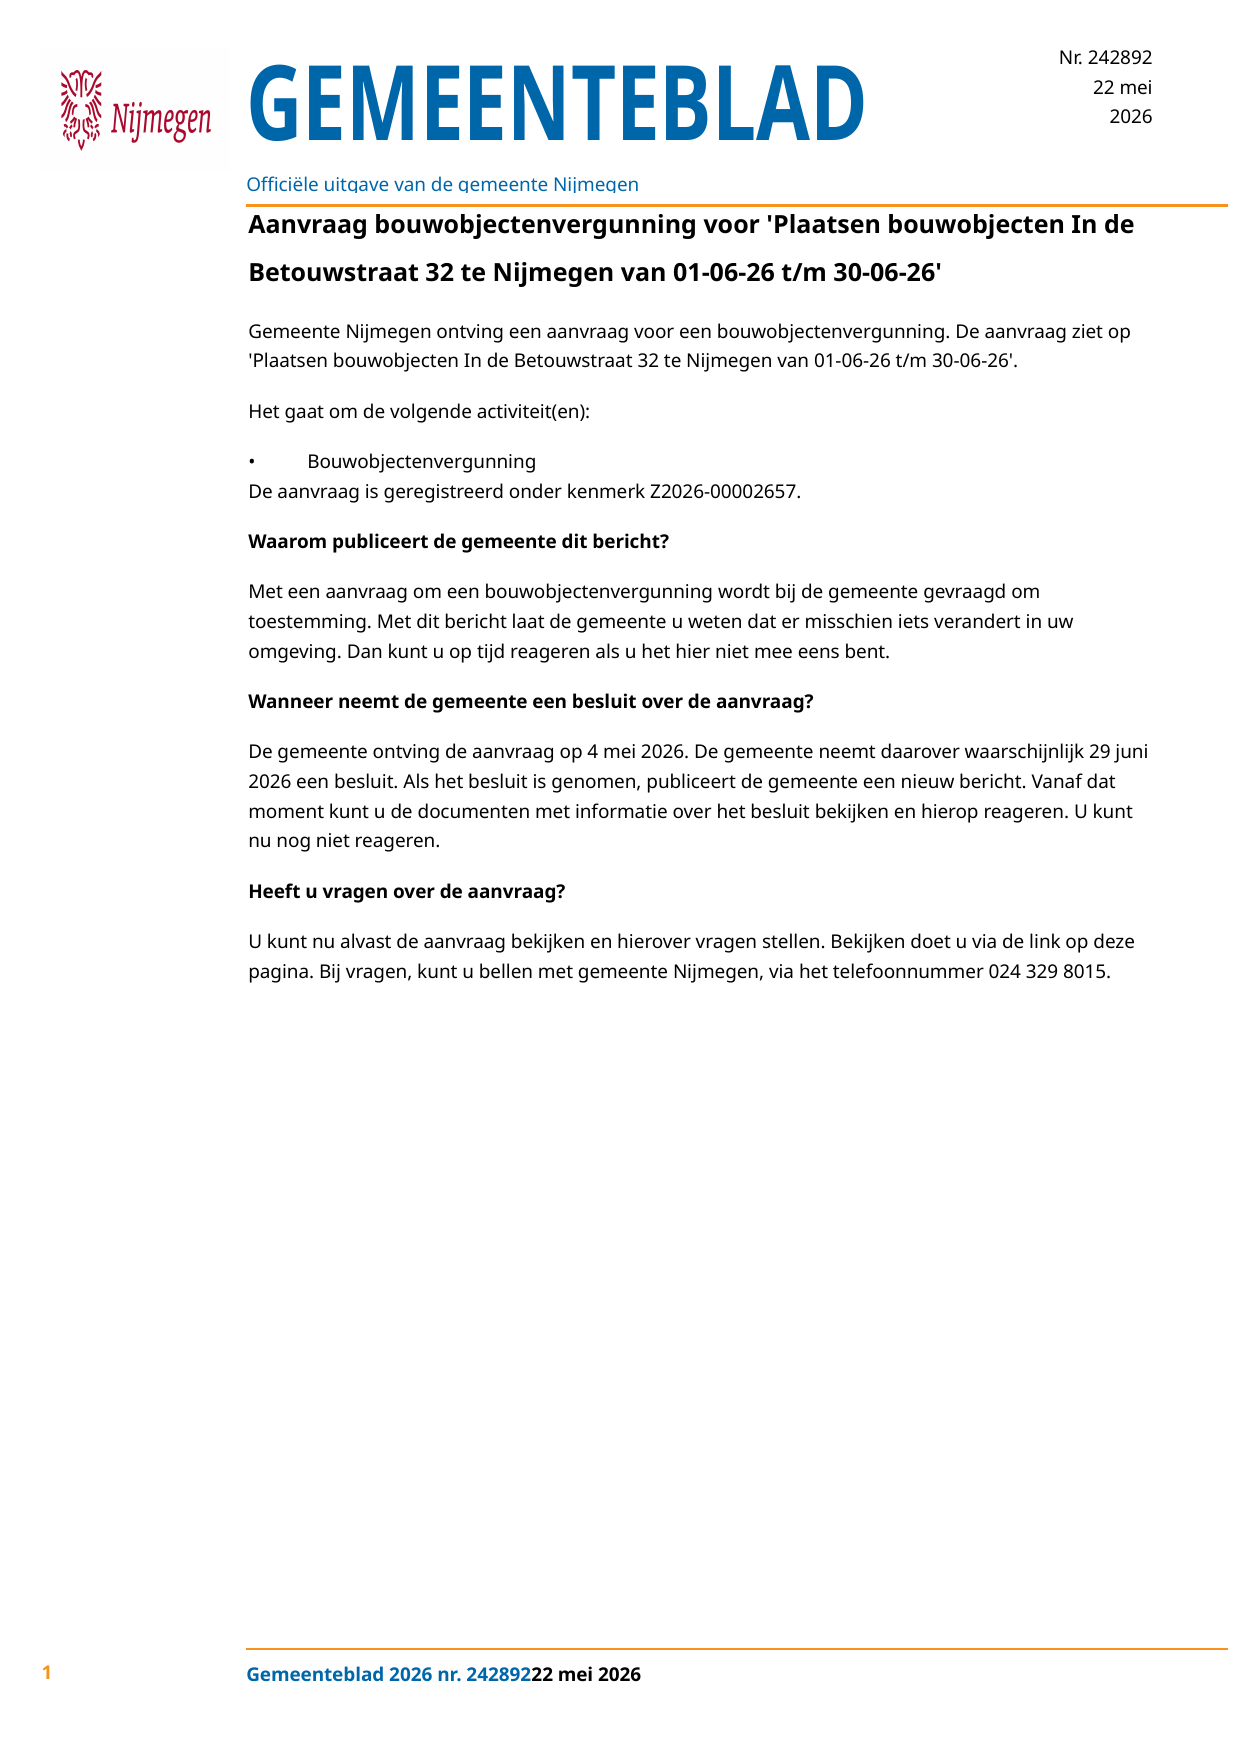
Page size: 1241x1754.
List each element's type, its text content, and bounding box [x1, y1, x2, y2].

picture [41, 47, 231, 172]
text Waarom publiceert de gemeente dit bericht? [248, 528, 1152, 554]
text Heeft u vragen over de aanvraag? [248, 878, 1152, 904]
text Met een aanvraag om een bouwobjectenvergunning wordt bij de gemeente gevraagd om toestemming. Met dit bericht laat de gemeente u weten dat er misschien iets verandert in uw omgeving. Dan kunt u op tijd reageren als u het hier niet mee eens bent. [248, 579, 1152, 664]
text De aanvraag is geregistreerd onder kenmerk Z2026-00002657. [248, 478, 1152, 504]
text Wanneer neemt de gemeente een besluit over de aanvraag? [248, 688, 1152, 714]
list Bouwobjectenvergunning [248, 448, 1152, 474]
text De gemeente ontving de aanvraag op 4 mei 2026. De gemeente neemt daarover waarschijnlijk 29 juni 2026 een besluit. Als het besluit is genomen, publiceert de gemeente een nieuw bericht. Vanaf dat moment kunt u de documenten met informatie over het besluit bekijken en hierop reageren. U kunt nu nog niet reageren. [248, 739, 1152, 853]
text Gemeente Nijmegen ontving een aanvraag voor een bouwobjectenvergunning. De aanvraag ziet op 'Plaatsen bouwobjecten In de Betouwstraat 32 te Nijmegen van 01-06-26 t/m 30-06-26'. [248, 318, 1152, 373]
text Aanvraag bouwobjectenvergunning voor 'Plaatsen bouwobjecten In de Betouwstraat 32 te Nijmegen van 01-06-26 t/m 30-06-26' [248, 207, 1152, 288]
text U kunt nu alvast de aanvraag bekijken en hierover vragen stellen. Bekijken doet u via de link op deze pagina. Bij vragen, kunt u bellen met gemeente Nijmegen, via het telefoonnummer 024 329 8015. [248, 928, 1152, 984]
text Het gaat om de volgende activiteit(en): [248, 398, 1152, 424]
